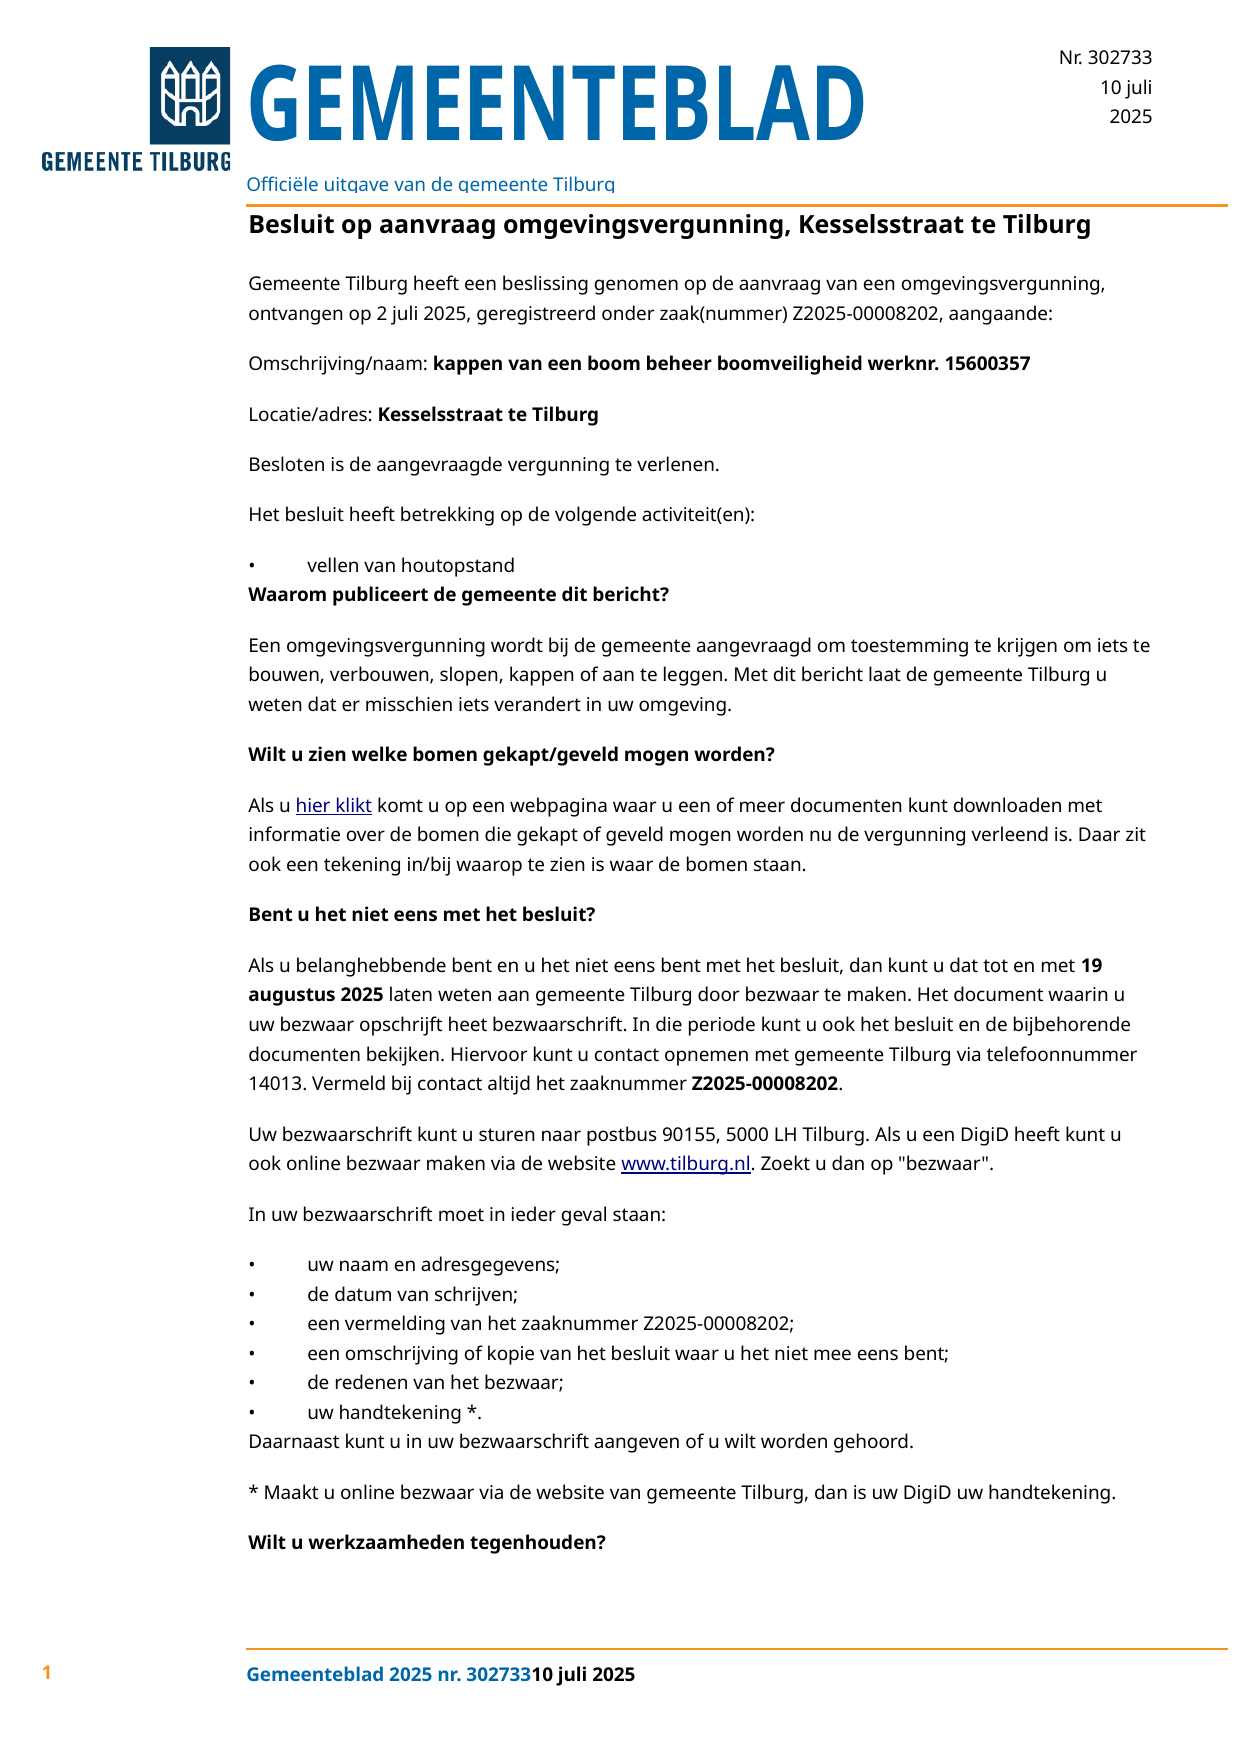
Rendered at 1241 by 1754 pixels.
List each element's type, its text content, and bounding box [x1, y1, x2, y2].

text Besluit op aanvraag omgevingsvergunning, Kesselsstraat te Tilburg [248, 207, 1152, 241]
text Daarnaast kunt u in uw bezwaarschrift aangeven of u wilt worden gehoord. [248, 1429, 1152, 1454]
text Uw bezwaarschrift kunt u sturen naar postbus 90155, 5000 LH Tilburg. Als u een DigiD heeft kunt u ook online bezwaar maken via de website www.tilburg.nl. Zoekt u dan op "bezwaar". [248, 1121, 1152, 1176]
text * Maakt u online bezwaar via de website van gemeente Tilburg, dan is uw DigiD uw handtekening. [248, 1479, 1152, 1505]
text Als u hier klikt komt u op een webpagina waar u een of meer documenten kunt downloaden met informatie over de bomen die gekapt of geveld mogen worden nu de vergunning verleend is. Daar zit ook een tekening in/bij waarop te zien is waar de bomen staan. [248, 792, 1152, 877]
picture [41, 47, 231, 172]
text Wilt u werkzaamheden tegenhouden? [248, 1529, 1152, 1555]
list een vermelding van het zaaknummer Z2025-00008202; [248, 1310, 1152, 1336]
list uw naam en adresgegevens; [248, 1251, 1152, 1277]
text Als u belanghebbende bent en u het niet eens bent met het besluit, dan kunt u dat tot en met 19 augustus 2025 laten weten aan gemeente Tilburg door bezwaar te maken. Het document waarin u uw bezwaar opschrijft heet bezwaarschrift. In die periode kunt u ook het besluit en de bijbehorende documenten bekijken. Hiervoor kunt u contact opnemen met gemeente Tilburg via telefoonnummer 14013. Vermeld bij contact altijd het zaaknummer Z2025-00008202. [248, 952, 1152, 1096]
list vellen van houtopstand [248, 552, 1152, 578]
text Een omgevingsvergunning wordt bij de gemeente aangevraagd om toestemming te krijgen om iets te bouwen, verbouwen, slopen, kappen of aan te leggen. Met dit bericht laat de gemeente Tilburg u weten dat er misschien iets verandert in uw omgeving. [248, 632, 1152, 717]
list de redenen van het bezwaar; [248, 1369, 1152, 1395]
text Besloten is de aangevraagde vergunning te verlenen. [248, 451, 1152, 477]
text Wilt u zien welke bomen gekapt/geveld mogen worden? [248, 742, 1152, 767]
text Waarom publiceert de gemeente dit bericht? [248, 582, 1152, 607]
list een omschrijving of kopie van het besluit waar u het niet mee eens bent; [248, 1340, 1152, 1366]
text Het besluit heeft betrekking op de volgende activiteit(en): [248, 502, 1152, 527]
text Locatie/adres: Kesselsstraat te Tilburg [248, 401, 1152, 426]
list uw handtekening *. [248, 1399, 1152, 1425]
text In uw bezwaarschrift moet in ieder geval staan: [248, 1201, 1152, 1226]
text Bent u het niet eens met het besluit? [248, 902, 1152, 927]
text Gemeente Tilburg heeft een beslissing genomen op de aanvraag van een omgevingsvergunning, ontvangen op 2 juli 2025, geregistreerd onder zaak(nummer) Z2025-00008202, aangaande: [248, 270, 1152, 326]
text Omschrijving/naam: kappen van een boom beheer boomveiligheid werknr. 15600357 [248, 350, 1152, 376]
list de datum van schrijven; [248, 1281, 1152, 1306]
